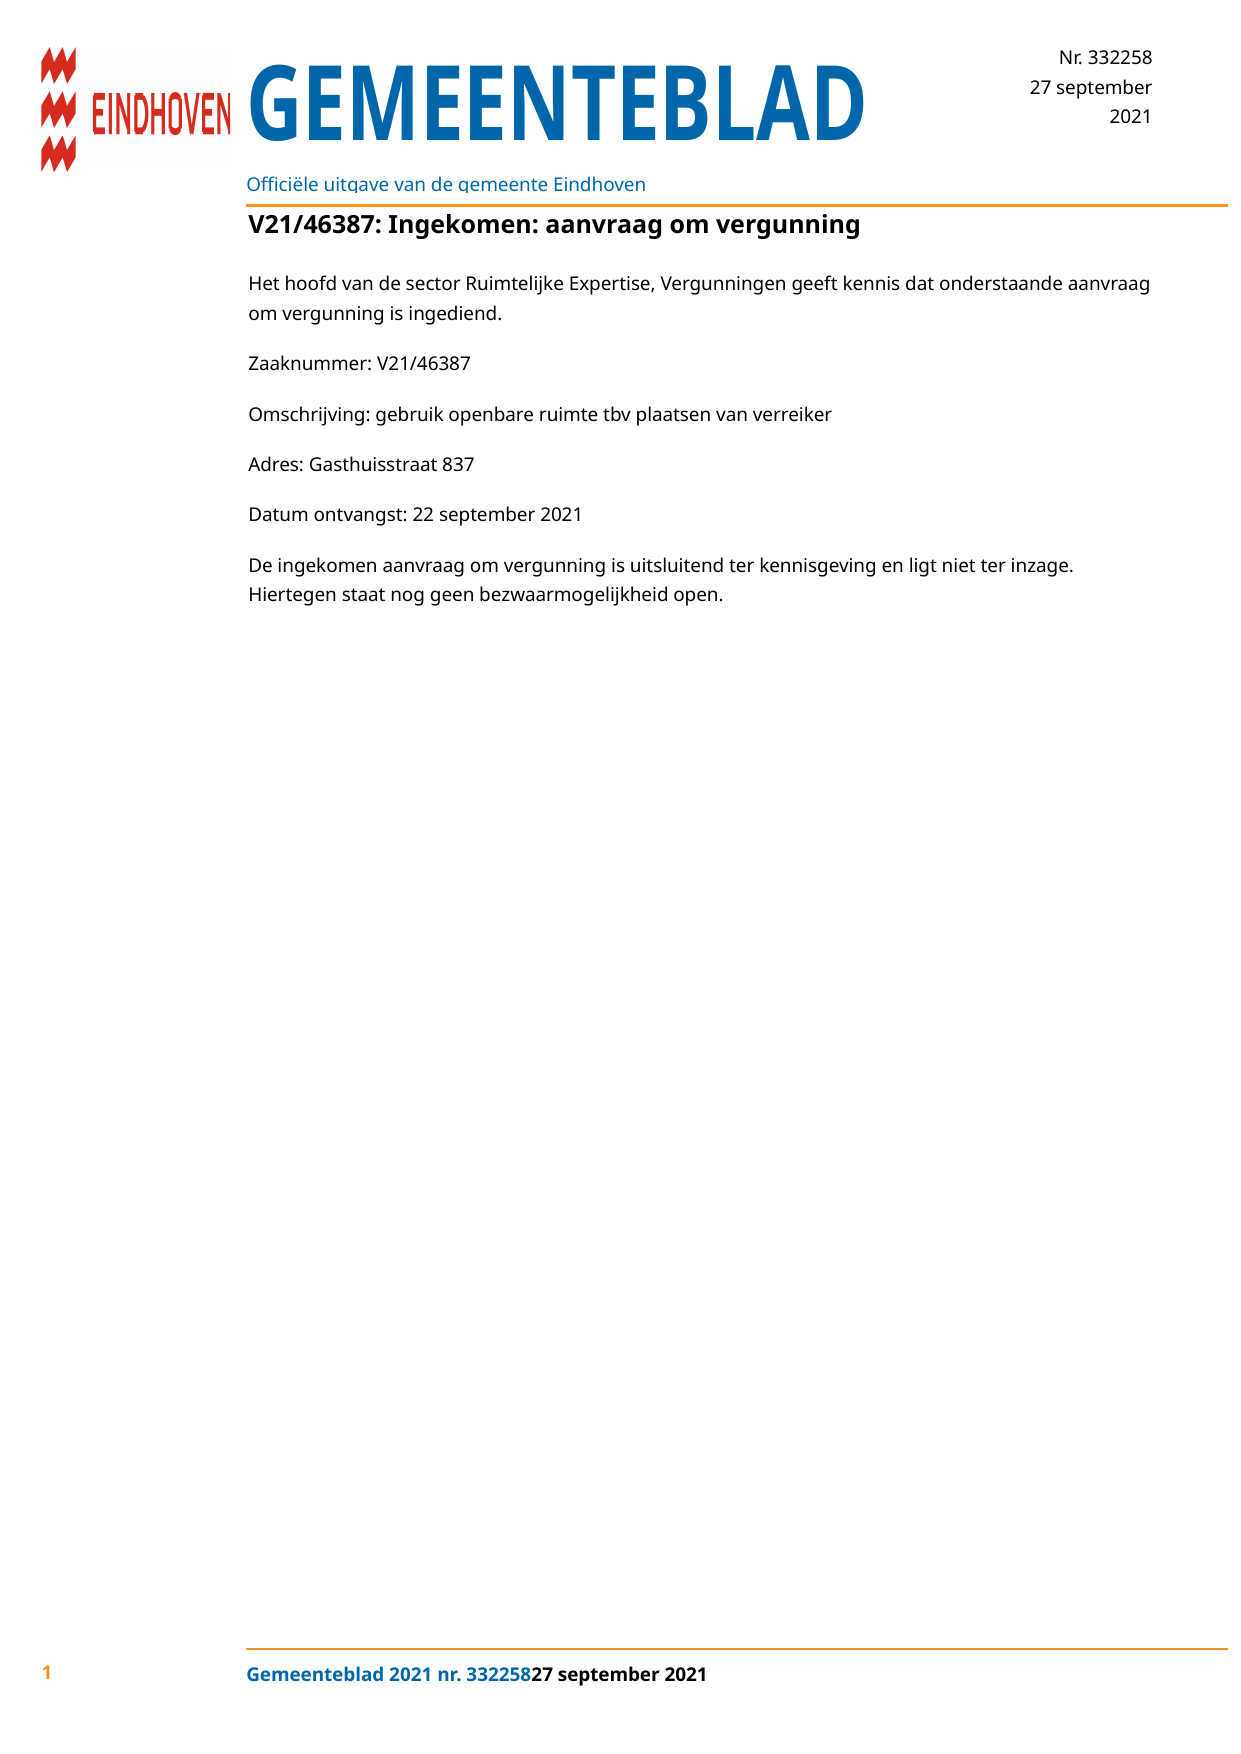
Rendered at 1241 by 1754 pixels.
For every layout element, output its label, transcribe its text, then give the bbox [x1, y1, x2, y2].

text Adres: Gasthuisstraat 837 [248, 451, 1152, 477]
text Omschrijving: gebruik openbare ruimte tbv plaatsen van verreiker [248, 401, 1152, 426]
text Zaaknummer: V21/46387 [248, 350, 1152, 376]
picture [41, 47, 231, 172]
text Datum ontvangst: 22 september 2021 [248, 502, 1152, 527]
text De ingekomen aanvraag om vergunning is uitsluitend ter kennisgeving en ligt niet ter inzage. Hiertegen staat nog geen bezwaarmogelijkheid open. [248, 552, 1152, 607]
text Het hoofd van de sector Ruimtelijke Expertise, Vergunningen geeft kennis dat onderstaande aanvraag om vergunning is ingediend. [248, 270, 1152, 326]
text V21/46387: Ingekomen: aanvraag om vergunning [248, 207, 1152, 241]
